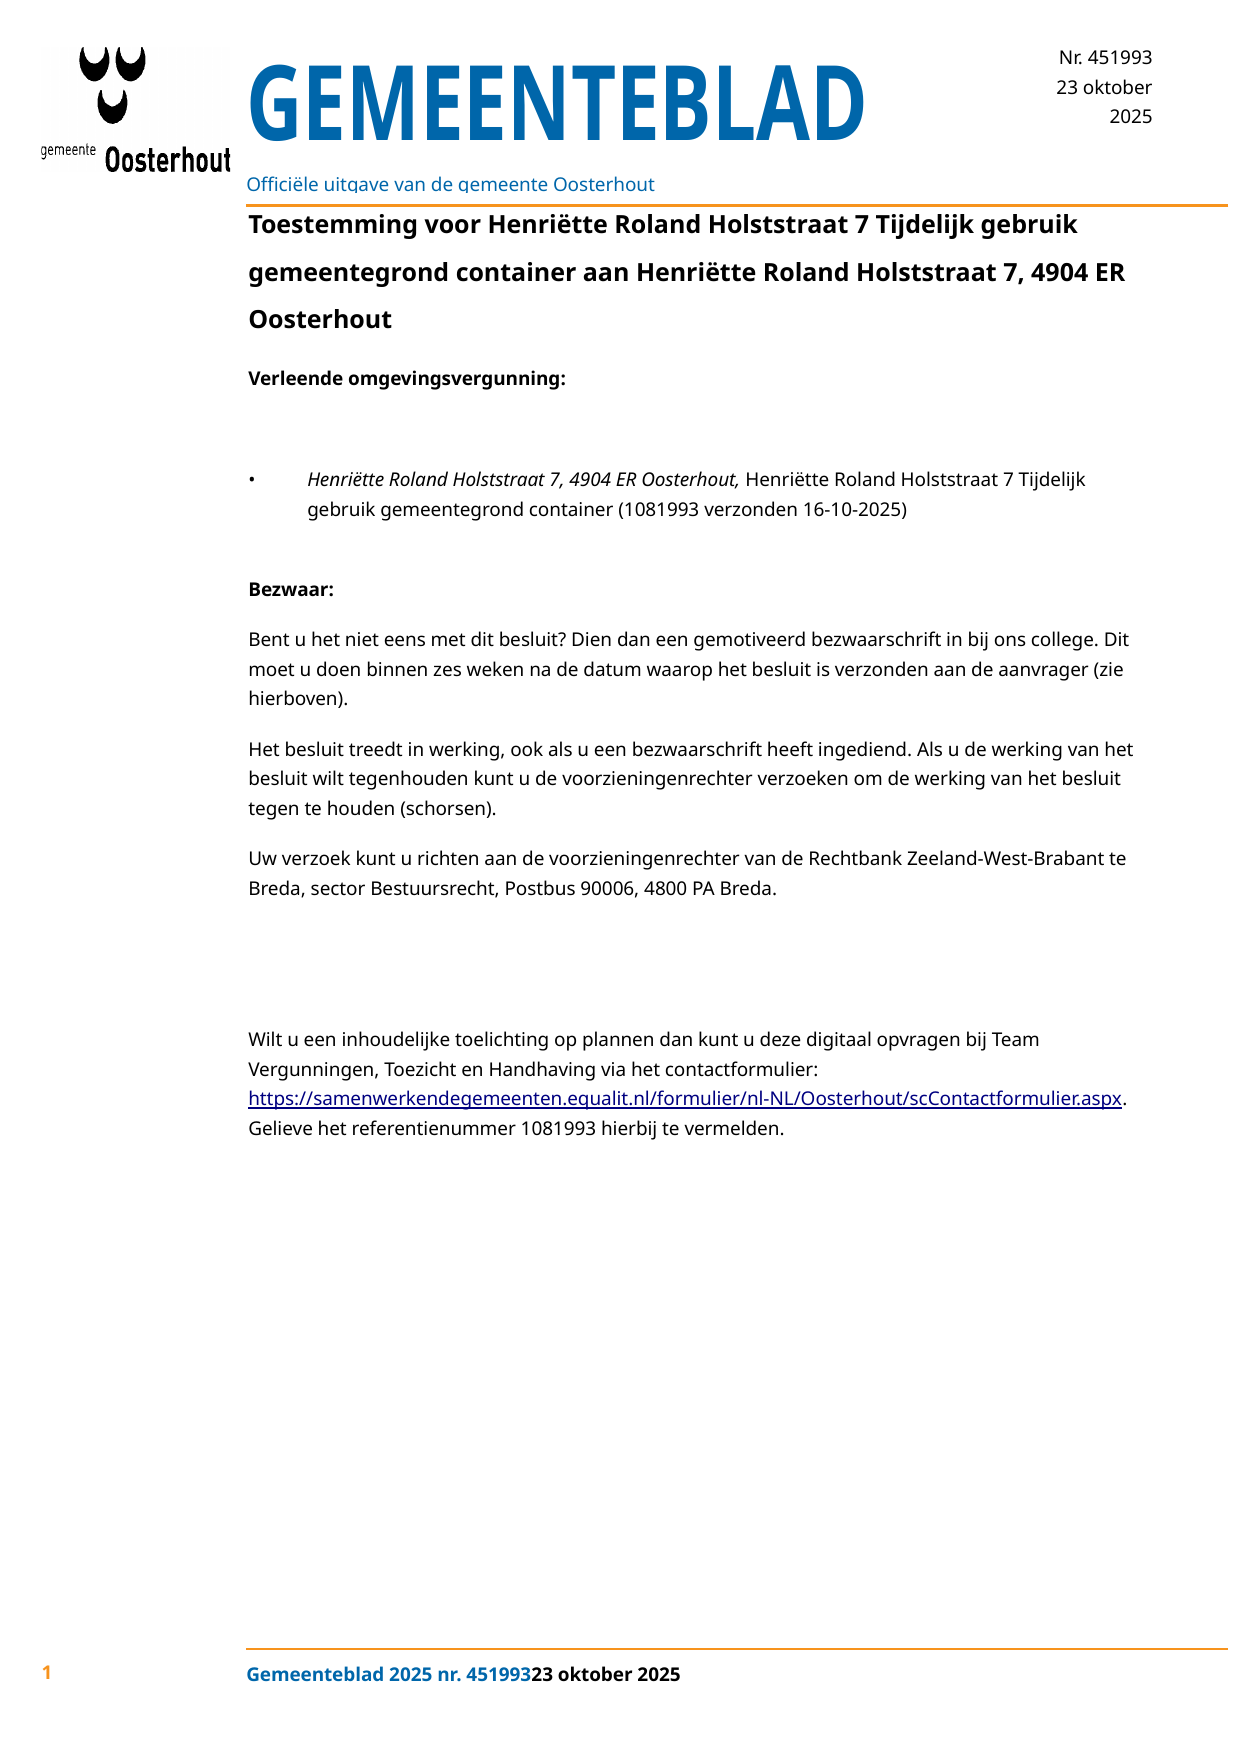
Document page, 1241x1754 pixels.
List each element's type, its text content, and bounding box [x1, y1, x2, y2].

text Bent u het niet eens met dit besluit? Dien dan een gemotiveerd bezwaarschrift in bij ons college. Dit moet u doen binnen zes weken na de datum waarop het besluit is verzonden aan de aanvrager (zie hierboven). [248, 626, 1152, 711]
text Verleende omgevingsvergunning: [248, 366, 1152, 391]
text Uw verzoek kunt u richten aan de voorzieningenrechter van de Rechtbank Zeeland-West-Brabant te Breda, sector Bestuursrecht, Postbus 90006, 4800 PA Breda. [248, 846, 1152, 901]
list Henriëtte Roland Holststraat 7, 4904 ER Oosterhout, Henriëtte Roland Holststraat 7 Tijdelijk gebruik gemeentegrond container (1081993 verzonden 16-10-2025) [248, 466, 1152, 522]
picture [41, 47, 231, 172]
text Wilt u een inhoudelijke toelichting op plannen dan kunt u deze digitaal opvragen bij Team Vergunningen, Toezicht en Handhaving via het contactformulier: https://samenwerkendegemeenten.equalit.nl/formulier/nl-NL/Oosterhout/scContactformulier.aspx. Gelieve het referentienummer 1081993 hierbij te vermelden. [248, 1026, 1152, 1141]
text Toestemming voor Henriëtte Roland Holststraat 7 Tijdelijk gebruik gemeentegrond container aan Henriëtte Roland Holststraat 7, 4904 ER Oosterhout [248, 207, 1152, 336]
text Bezwaar: [248, 576, 1152, 602]
text Het besluit treedt in werking, ook als u een bezwaarschrift heeft ingediend. Als u de werking van het besluit wilt tegenhouden kunt u de voorzieningenrechter verzoeken om de werking van het besluit tegen te houden (schorsen). [248, 736, 1152, 821]
